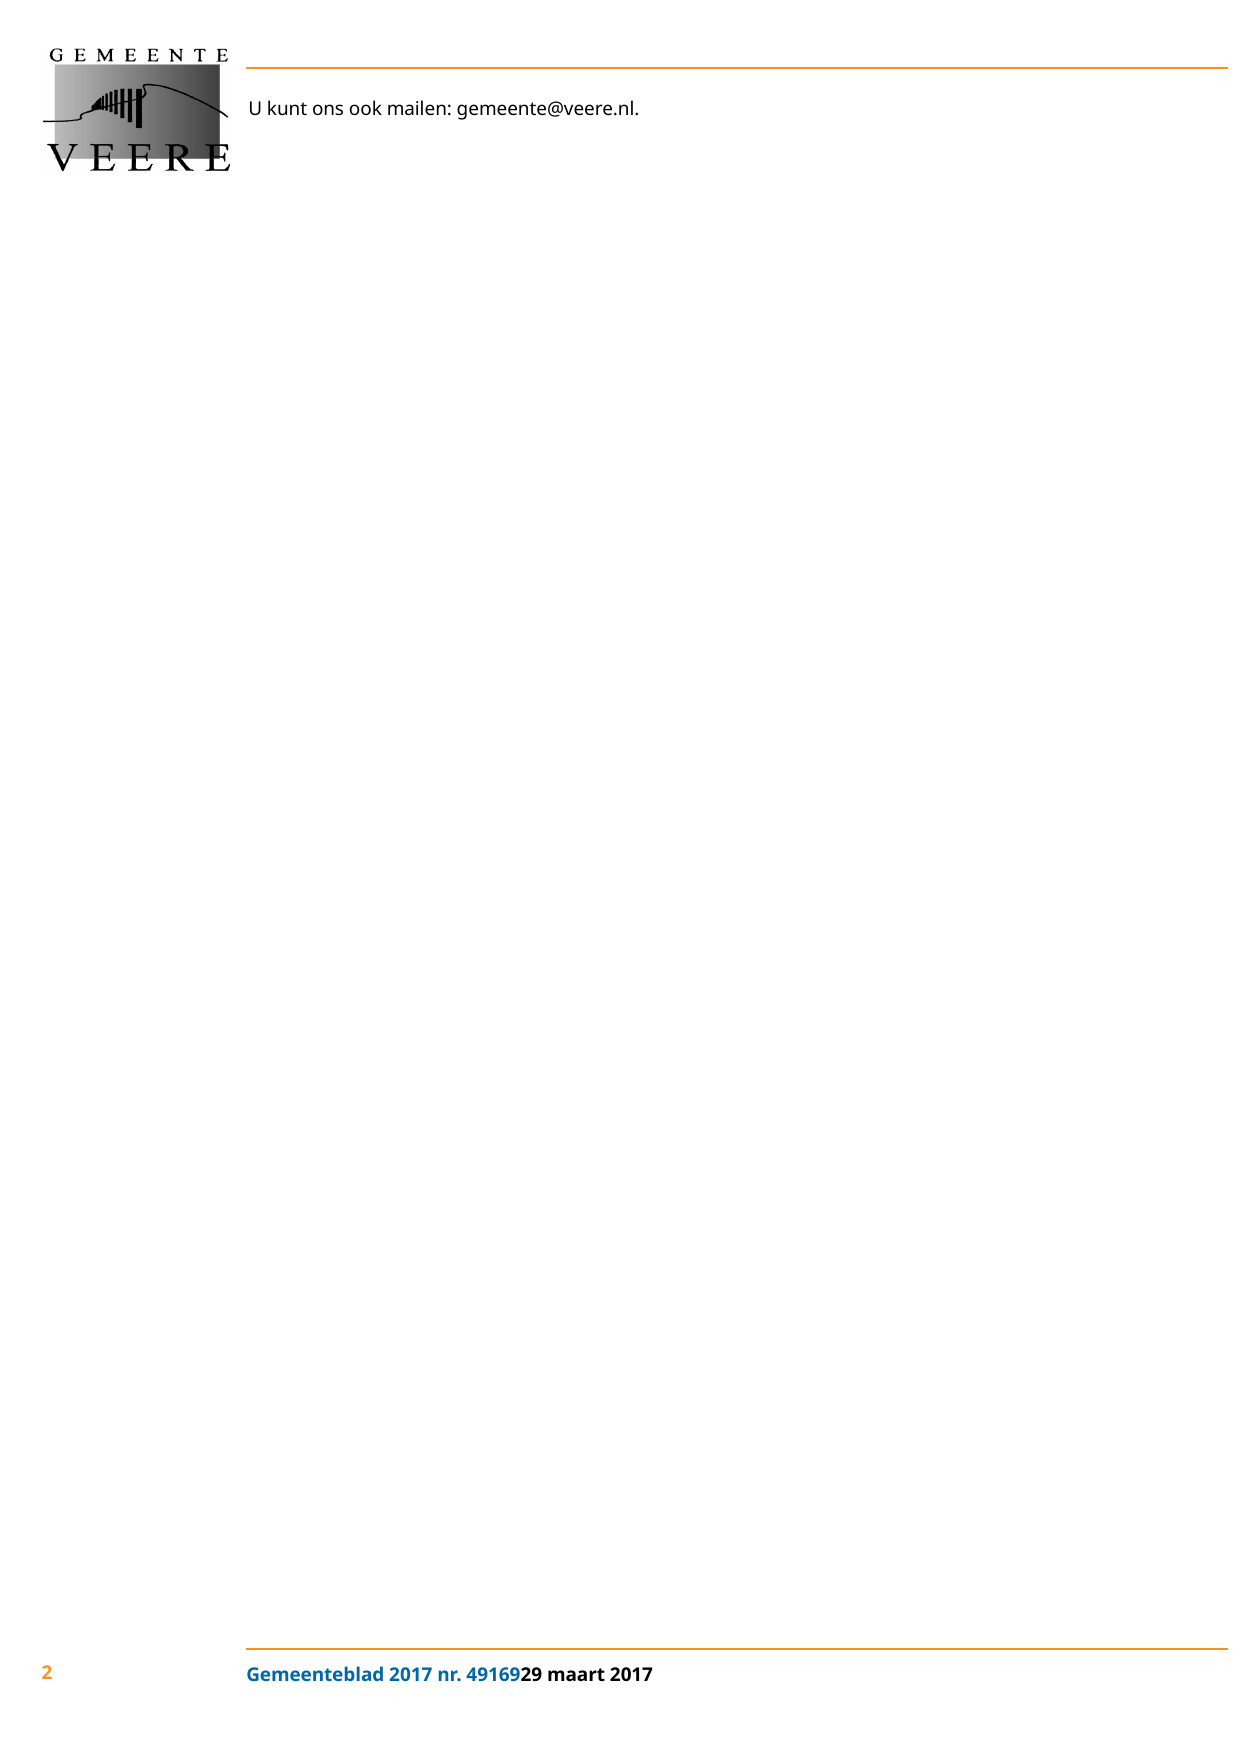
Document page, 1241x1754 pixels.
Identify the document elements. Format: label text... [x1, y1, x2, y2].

picture [41, 47, 231, 172]
text U kunt ons ook mailen: gemeente@veere.nl. [248, 95, 1152, 121]
